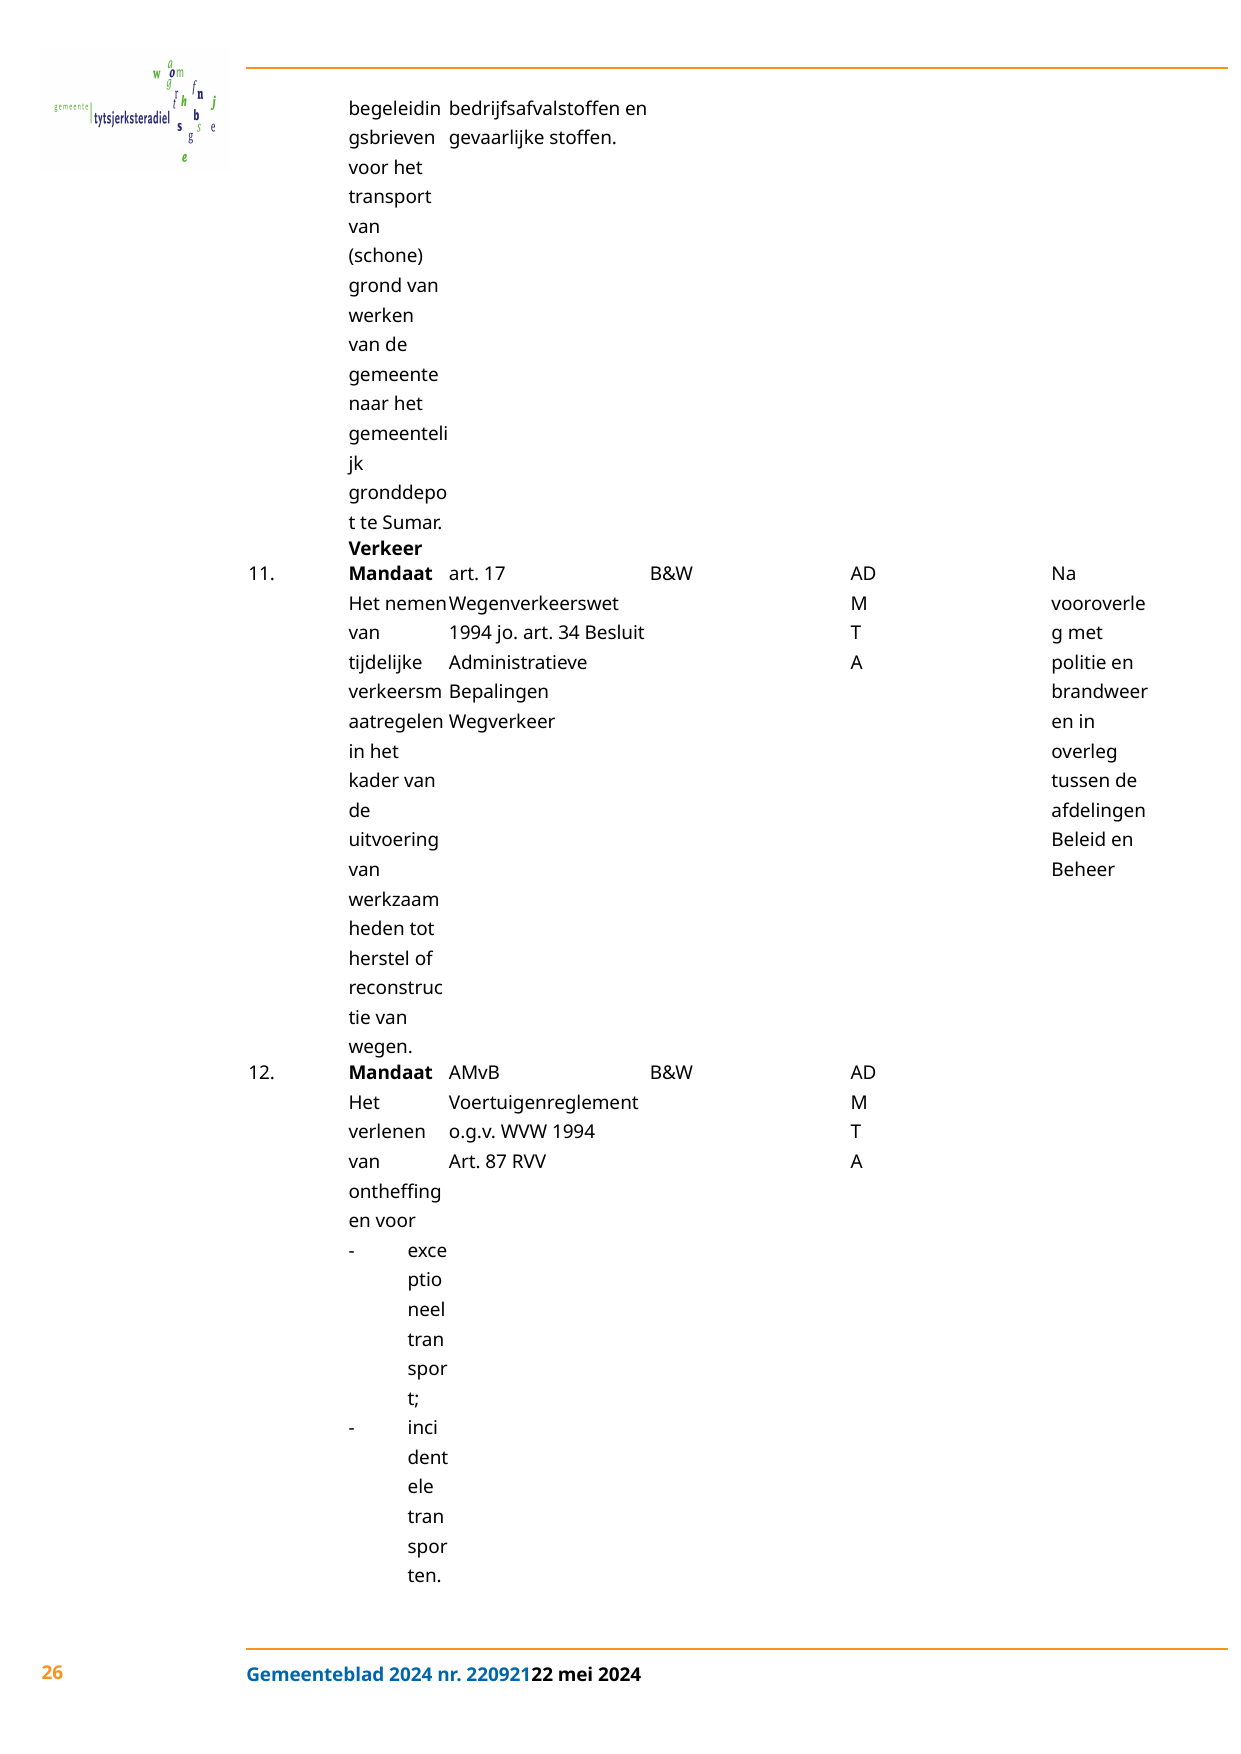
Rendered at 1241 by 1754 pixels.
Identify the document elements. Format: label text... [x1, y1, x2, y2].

table_cell 11. [248, 560, 348, 1059]
table_cell [650, 95, 850, 535]
table_cell AD M T A [850, 560, 1051, 1059]
table_cell AMvB Voertuigenreglement o.g.v. WVW 1994 Art. 87 RVV [449, 1060, 649, 1588]
table_cell B&W [650, 560, 850, 1059]
table_cell Mandaat Het verlenen van ontheffingen voor exceptioneel transport; incidentele transporten. [348, 1060, 449, 1588]
table_cell [248, 95, 348, 535]
table_cell [850, 95, 1051, 535]
table_cell bedrijfsafvalstoffen en gevaarlijke stoffen. [449, 95, 649, 535]
table_cell begeleidingsbrieven voor het transport van (schone) grond van werken van de gemeente naar het gemeentelijk gronddepot te Sumar. [348, 95, 449, 535]
picture [41, 47, 231, 172]
table_cell [1051, 1060, 1152, 1588]
table_cell Na vooroverleg met politie en brandweer en in overleg tussen de afdelingen Beleid en Beheer [1051, 560, 1152, 1059]
table_cell [248, 535, 348, 560]
table_cell [1051, 95, 1152, 535]
table_cell Mandaat Het nemen van tijdelijke verkeersmaatregelen in het kader van de uitvoering van werkzaamheden tot herstel of reconstructie van wegen. [348, 560, 449, 1059]
table_cell Verkeer [348, 535, 1152, 560]
table_cell B&W [650, 1060, 850, 1588]
table_cell art. 17 Wegenverkeerswet 1994 jo. art. 34 Besluit Administratieve Bepalingen Wegverkeer [449, 560, 649, 1059]
table_cell 12. [248, 1060, 348, 1588]
table_cell AD M T A [850, 1060, 1051, 1588]
